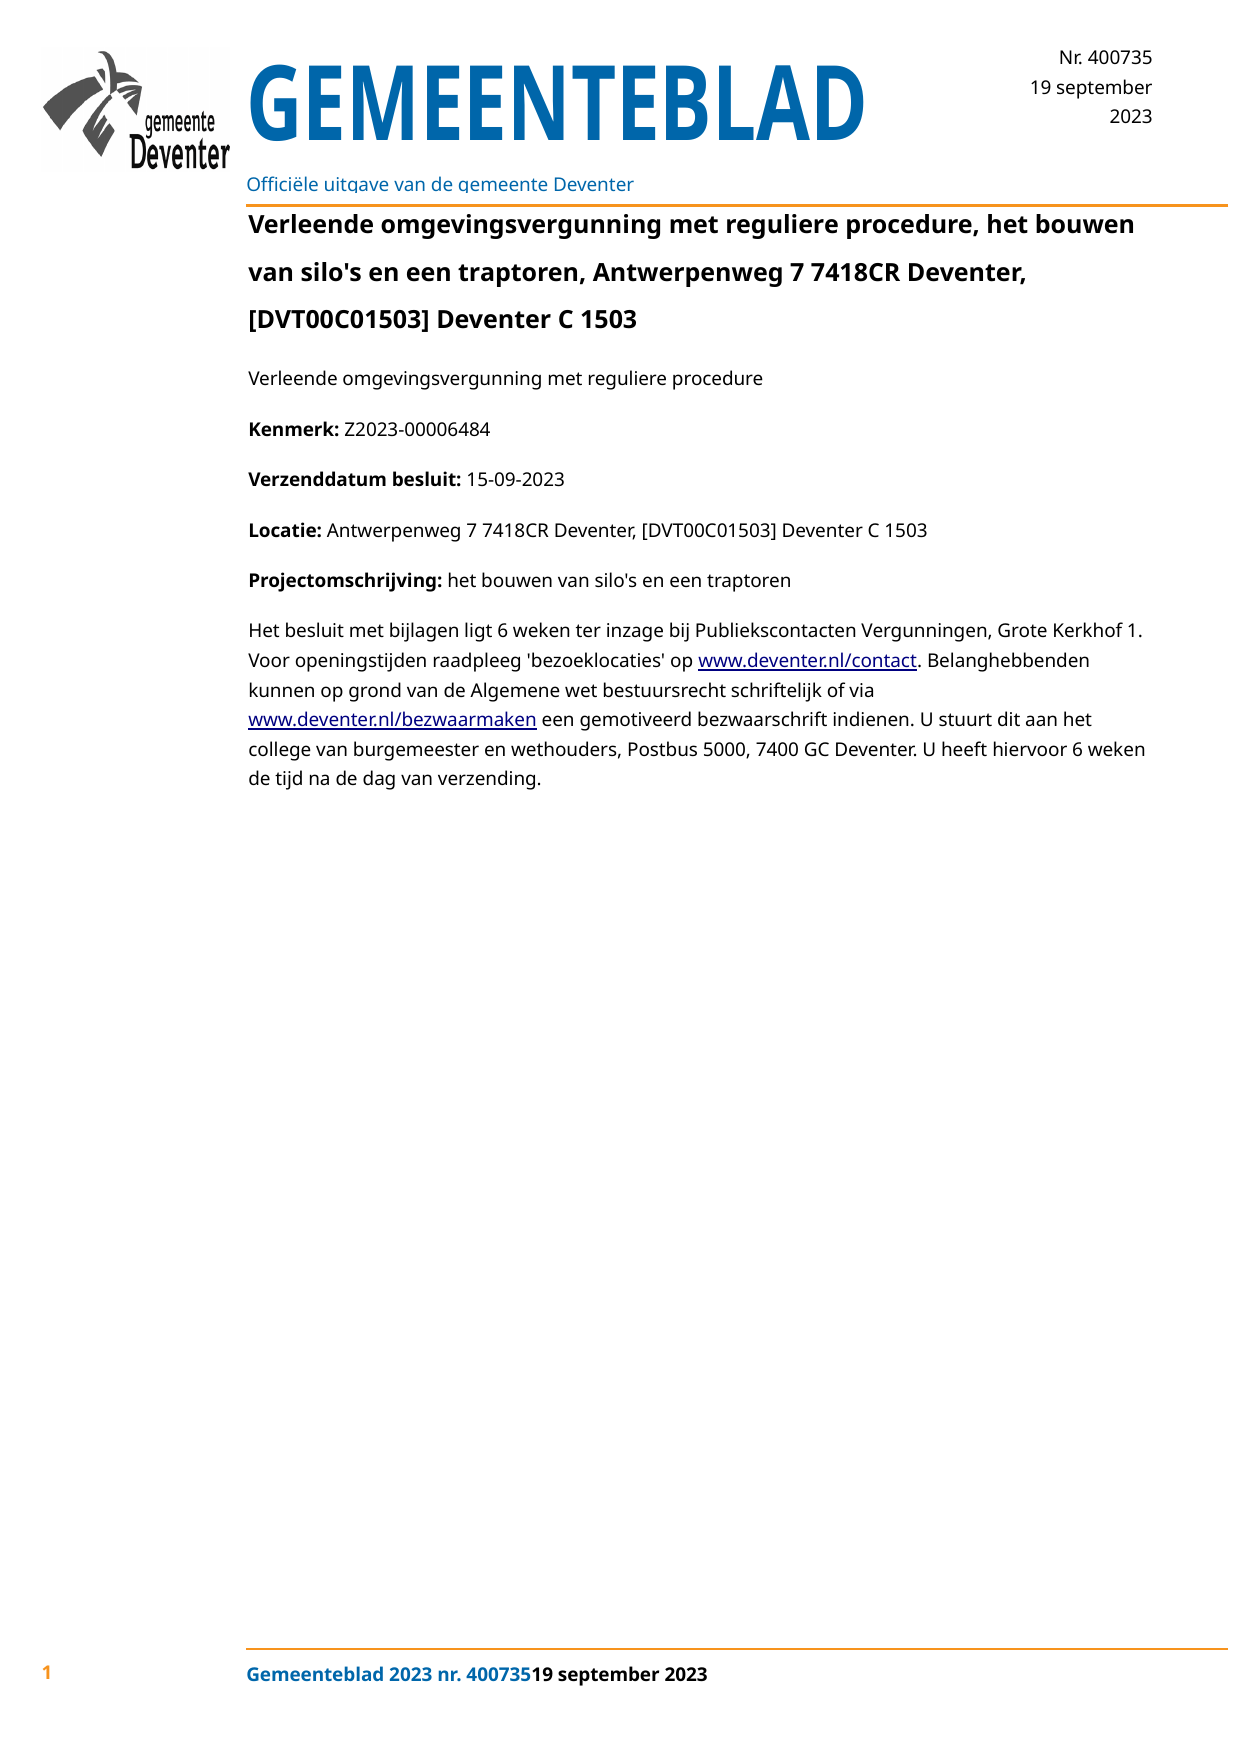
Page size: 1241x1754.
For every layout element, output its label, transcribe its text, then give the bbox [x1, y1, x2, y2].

text Locatie: Antwerpenweg 7 7418CR Deventer, [DVT00C01503] Deventer C 1503 [248, 517, 1152, 542]
picture [41, 47, 231, 172]
text Projectomschrijving: het bouwen van silo's en een traptoren [248, 567, 1152, 593]
text Verzenddatum besluit: 15-09-2023 [248, 466, 1152, 492]
text Kenmerk: Z2023-00006484 [248, 416, 1152, 442]
text Het besluit met bijlagen ligt 6 weken ter inzage bij Publiekscontacten Vergunningen, Grote Kerkhof 1. Voor openingstijden raadpleeg 'bezoeklocaties' op www.deventer.nl/contact. Belanghebbenden kunnen op grond van de Algemene wet bestuursrecht schriftelijk of via www.deventer.nl/bezwaarmaken een gemotiveerd bezwaarschrift indienen. U stuurt dit aan het college van burgemeester en wethouders, Postbus 5000, 7400 GC Deventer. U heeft hiervoor 6 weken de tijd na de dag van verzending. [248, 618, 1152, 791]
text Verleende omgevingsvergunning met reguliere procedure, het bouwen van silo's en een traptoren, Antwerpenweg 7 7418CR Deventer, [DVT00C01503] Deventer C 1503 [248, 207, 1152, 336]
text Verleende omgevingsvergunning met reguliere procedure [248, 366, 1152, 391]
